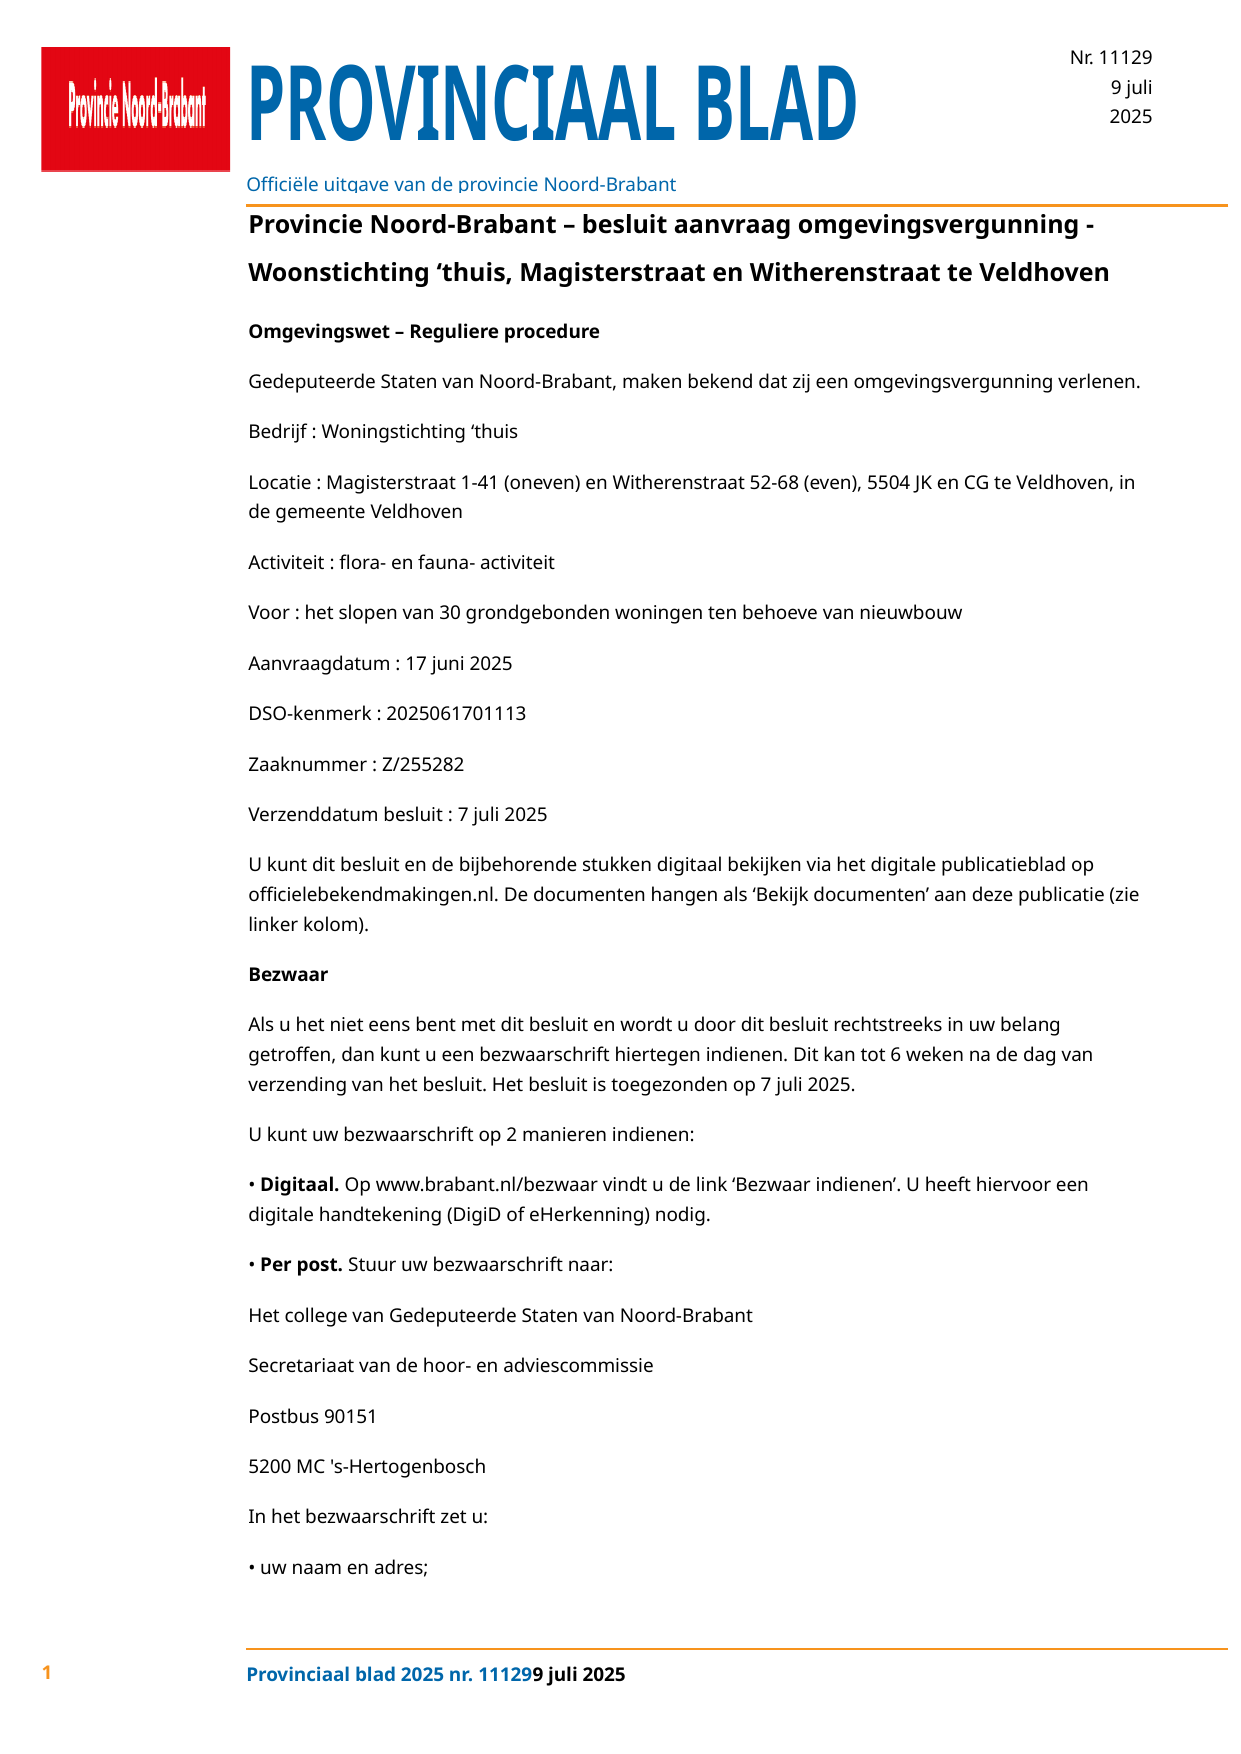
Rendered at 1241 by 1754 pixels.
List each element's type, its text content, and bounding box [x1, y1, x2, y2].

text Postbus 90151 [248, 1403, 1152, 1429]
text U kunt uw bezwaarschrift op 2 manieren indienen: [248, 1121, 1152, 1147]
text Voor : het slopen van 30 grondgebonden woningen ten behoeve van nieuwbouw [248, 599, 1152, 625]
text Zaaknummer : Z/255282 [248, 751, 1152, 777]
text In het bezwaarschrift zet u: [248, 1504, 1152, 1529]
text 5200 MC 's‑Hertogenbosch [248, 1453, 1152, 1479]
text Als u het niet eens bent met dit besluit en wordt u door dit besluit rechtstreeks in uw belang getroffen, dan kunt u een bezwaarschrift hiertegen indienen. Dit kan tot 6 weken na de dag van verzending van het besluit. Het besluit is toegezonden op 7 juli 2025. [248, 1012, 1152, 1097]
text Aanvraagdatum : 17 juni 2025 [248, 650, 1152, 676]
text Bedrijf : Woningstichting ‘thuis [248, 419, 1152, 444]
text Omgevingswet – Reguliere procedure [248, 318, 1152, 344]
text Provincie Noord-Brabant – besluit aanvraag omgevingsvergunning - Woonstichting ‘thuis, Magisterstraat en Witherenstraat te Veldhoven [248, 207, 1152, 288]
text Het college van Gedeputeerde Staten van Noord-Brabant [248, 1302, 1152, 1328]
text Secretariaat van de hoor- en adviescommissie [248, 1352, 1152, 1378]
text • uw naam en adres; [248, 1554, 1152, 1580]
text Bezwaar [248, 961, 1152, 987]
text Activiteit : flora- en fauna- activiteit [248, 549, 1152, 575]
text Gedeputeerde Staten van Noord-Brabant, maken bekend dat zij een omgevingsvergunning verlenen. [248, 368, 1152, 394]
text U kunt dit besluit en de bijbehorende stukken digitaal bekijken via het digitale publicatieblad op officielebekendmakingen.nl. De documenten hangen als ‘Bekijk documenten’ aan deze publicatie (zie linker kolom). [248, 852, 1152, 937]
text Verzenddatum besluit : 7 juli 2025 [248, 801, 1152, 827]
text DSO-kenmerk : 2025061701113 [248, 700, 1152, 726]
picture [41, 47, 231, 172]
text • Per post. Stuur uw bezwaarschrift naar: [248, 1252, 1152, 1277]
text Locatie : Magisterstraat 1-41 (oneven) en Witherenstraat 52-68 (even), 5504 JK en CG te Veldhoven, in de gemeente Veldhoven [248, 469, 1152, 524]
text • Digitaal. Op www.brabant.nl/bezwaar vindt u de link ‘Bezwaar indienen’. U heeft hiervoor een digitale handtekening (DigiD of eHerkenning) nodig. [248, 1172, 1152, 1227]
